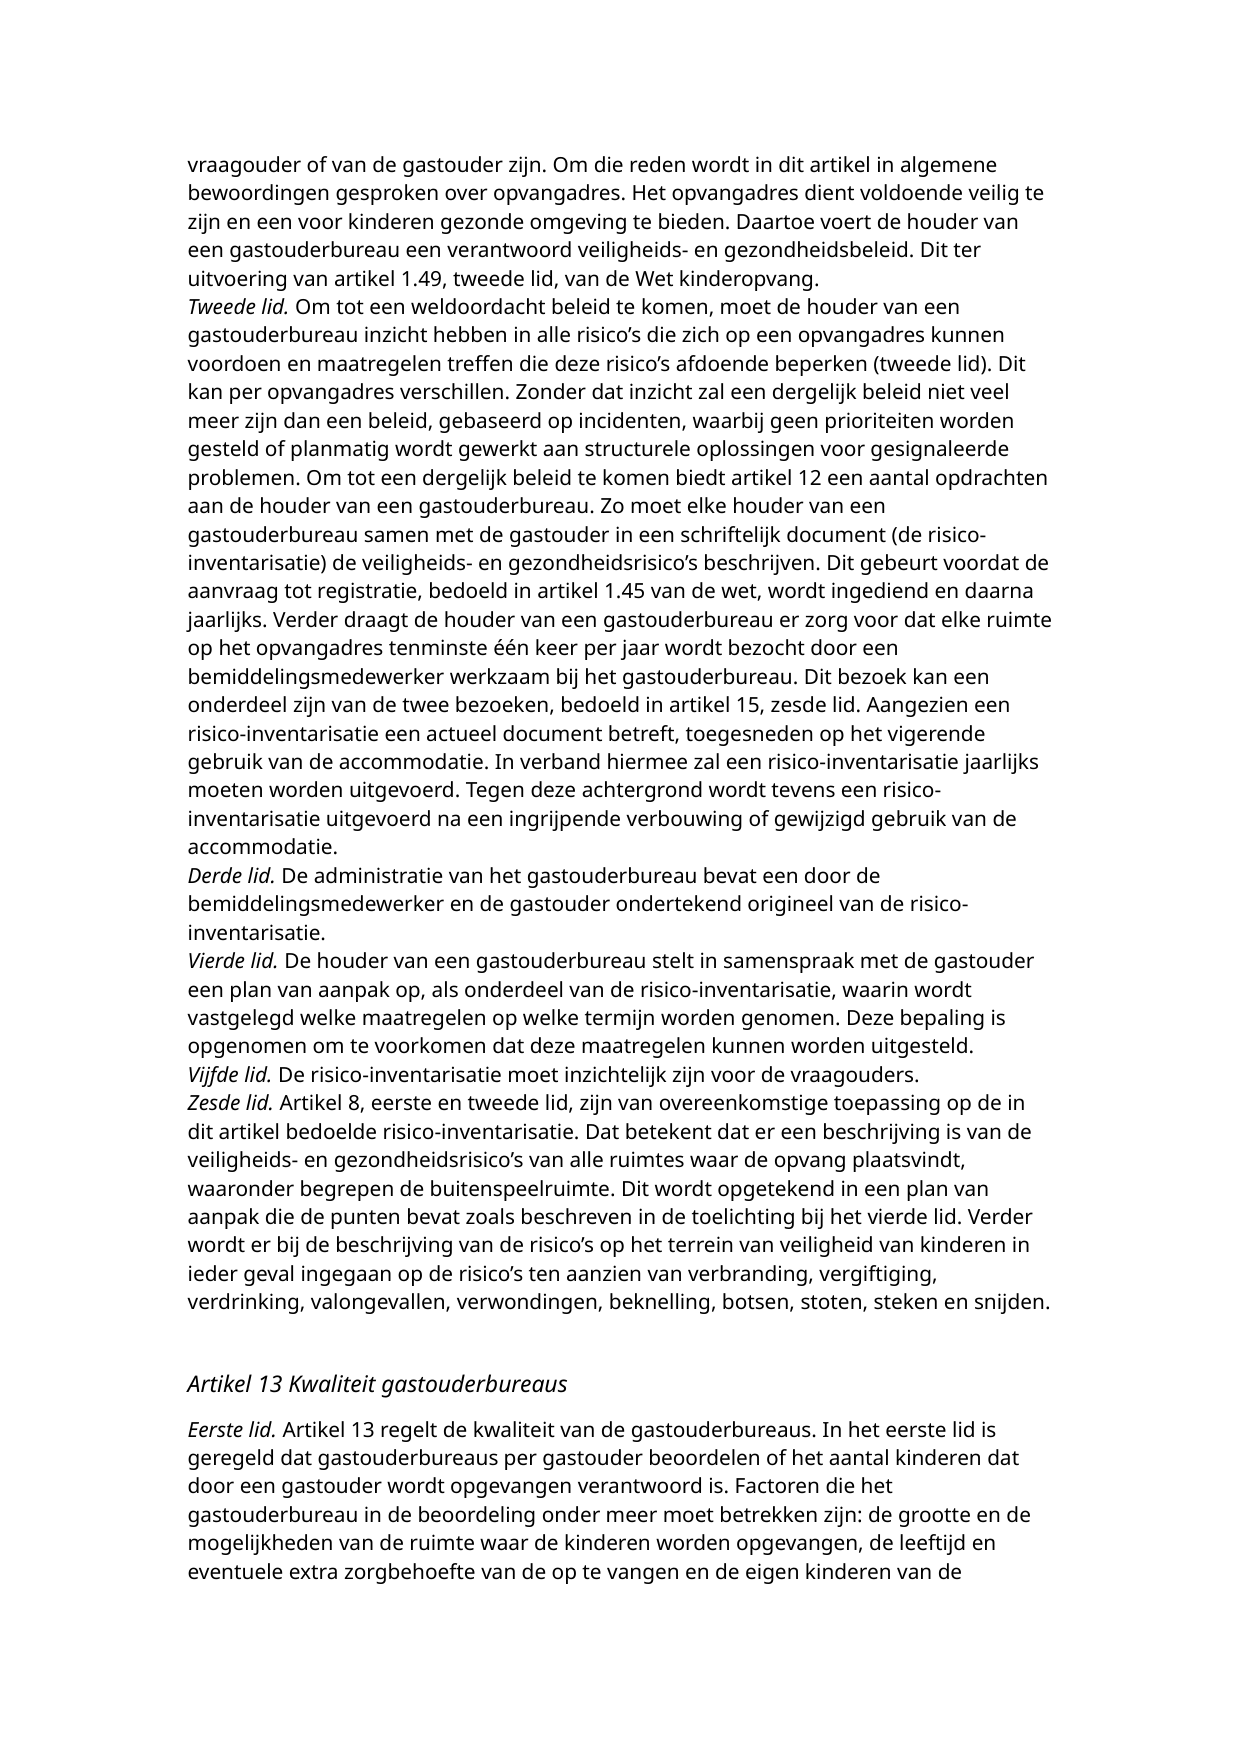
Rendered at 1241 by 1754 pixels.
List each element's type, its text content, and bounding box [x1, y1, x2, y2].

text Vierde lid. De houder van een gastouderbureau stelt in samenspraak met de gastouder een plan van aanpak op, als onderdeel van de risico-inventarisatie, waarin wordt vastgelegd welke maatregelen op welke termijn worden genomen. Deze bepaling is opgenomen om te voorkomen dat deze maatregelen kunnen worden uitgesteld. [187, 946, 1053, 1060]
text Zesde lid. Artikel 8, eerste en tweede lid, zijn van overeenkomstige toepassing op de in dit artikel bedoelde risico-inventarisatie. Dat betekent dat er een beschrijving is van de veiligheids- en gezondheidsrisico’s van alle ruimtes waar de opvang plaatsvindt, waaronder begrepen de buitenspeelruimte. Dit wordt opgetekend in een plan van aanpak die de punten bevat zoals beschreven in de toelichting bij het vierde lid. Verder wordt er bij de beschrijving van de risico’s op het terrein van veiligheid van kinderen in ieder geval ingegaan op de risico’s ten aanzien van verbranding, vergiftiging, verdrinking, valongevallen, verwondingen, beknelling, botsen, stoten, steken en snijden. [187, 1088, 1053, 1316]
text Eerste lid. Artikel 13 regelt de kwaliteit van de gastouderbureaus. In het eerste lid is geregeld dat gastouderbureaus per gastouder beoordelen of het aantal kinderen dat door een gastouder wordt opgevangen verantwoord is. Factoren die het gastouderbureau in de beoordeling onder meer moet betrekken zijn: de grootte en de mogelijkheden van de ruimte waar de kinderen worden opgevangen, de leeftijd en eventuele extra zorgbehoefte van de op te vangen en de eigen kinderen van de [187, 1415, 1053, 1585]
text Tweede lid. Om tot een weldoordacht beleid te komen, moet de houder van een gastouderbureau inzicht hebben in alle risico’s die zich op een opvangadres kunnen voordoen en maatregelen treffen die deze risico’s afdoende beperken (tweede lid). Dit kan per opvangadres verschillen. Zonder dat inzicht zal een dergelijk beleid niet veel meer zijn dan een beleid, gebaseerd op incidenten, waarbij geen prioriteiten worden gesteld of planmatig wordt gewerkt aan structurele oplossingen voor gesignaleerde problemen. Om tot een dergelijk beleid te komen biedt artikel 12 een aantal opdrachten aan de houder van een gastouderbureau. Zo moet elke houder van een gastouderbureau samen met de gastouder in een schriftelijk document (de risico-inventarisatie) de veiligheids- en gezondheidsrisico’s beschrijven. Dit gebeurt voordat de aanvraag tot registratie, bedoeld in artikel 1.45 van de wet, wordt ingediend en daarna jaarlijks. Verder draagt de houder van een gastouderbureau er zorg voor dat elke ruimte op het opvangadres tenminste één keer per jaar wordt bezocht door een bemiddelingsmedewerker werkzaam bij het gastouderbureau. Dit bezoek kan een onderdeel zijn van de twee bezoeken, bedoeld in artikel 15, zesde lid. Aangezien een risico-inventarisatie een actueel document betreft, toegesneden op het vigerende gebruik van de accommodatie. In verband hiermee zal een risico-inventarisatie jaarlijks moeten worden uitgevoerd. Tegen deze achtergrond wordt tevens een risico-inventarisatie uitgevoerd na een ingrijpende verbouwing of gewijzigd gebruik van de accommodatie. [187, 292, 1053, 861]
text vraagouder of van de gastouder zijn. Om die reden wordt in dit artikel in algemene bewoordingen gesproken over opvangadres. Het opvangadres dient voldoende veilig te zijn en een voor kinderen gezonde omgeving te bieden. Daartoe voert de houder van een gastouderbureau een verantwoord veiligheids- en gezondheidsbeleid. Dit ter uitvoering van artikel 1.49, tweede lid, van de Wet kinderopvang. [187, 150, 1053, 292]
subtitle Artikel 13 Kwaliteit gastouderbureaus [187, 1368, 1053, 1400]
text Derde lid. De administratie van het gastouderbureau bevat een door de bemiddelingsmedewerker en de gastouder ondertekend origineel van de risico-inventarisatie. [187, 861, 1053, 946]
text Vijfde lid. De risico-inventarisatie moet inzichtelijk zijn voor de vraagouders. [187, 1060, 1053, 1088]
